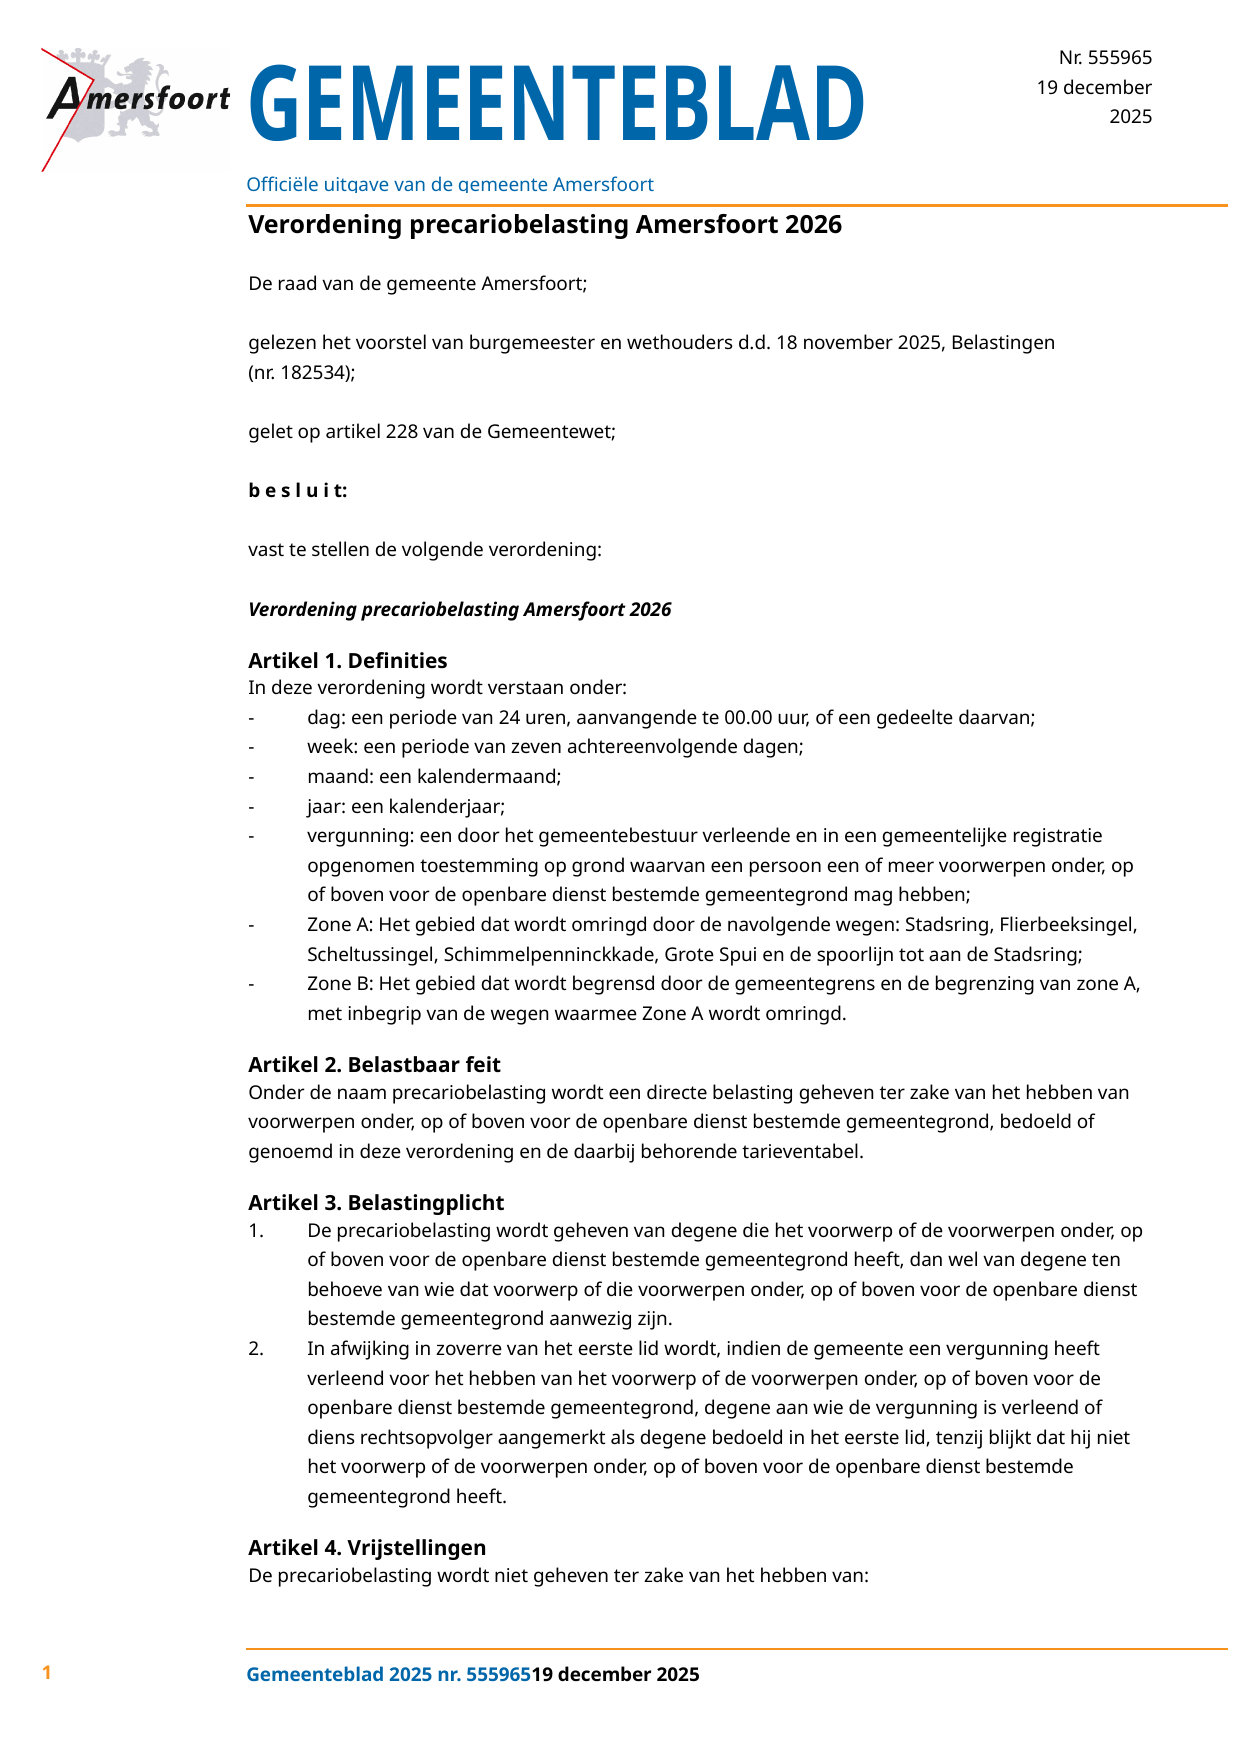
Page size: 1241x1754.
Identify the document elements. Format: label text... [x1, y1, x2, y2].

list In afwijking in zoverre van het eerste lid wordt, indien de gemeente een vergunning heeft verleend voor het hebben van het voorwerp of de voorwerpen onder, op of boven voor de openbare dienst bestemde gemeentegrond, degene aan wie de vergunning is verleend of diens rechtsopvolger aangemerkt als degene bedoeld in het eerste lid, tenzij blijkt dat hij niet het voorwerp of de voorwerpen onder, op of boven voor de openbare dienst bestemde gemeentegrond heeft. [248, 1335, 1152, 1509]
list Zone A: Het gebied dat wordt omringd door de navolgende wegen: Stadsring, Flierbeeksingel, Scheltussingel, Schimmelpenninckkade, Grote Spui en de spoorlijn tot aan de Stadsring; [248, 911, 1152, 967]
list vergunning: een door het gemeentebestuur verleende en in een gemeentelijke registratie opgenomen toestemming op grond waarvan een persoon een of meer voorwerpen onder, op of boven voor de openbare dienst bestemde gemeentegrond mag hebben; [248, 822, 1152, 907]
list Zone B: Het gebied dat wordt begrensd door de gemeentegrens en de begrenzing van zone A, met inbegrip van de wegen waarmee Zone A wordt omringd. [248, 970, 1152, 1026]
text Artikel 2. Belastbaar feit [248, 1050, 1152, 1079]
text vast te stellen de volgende verordening: [248, 537, 1152, 562]
text b e s l u i t: [248, 477, 1152, 503]
text In deze verordening wordt verstaan onder: [248, 674, 1152, 700]
list maand: een kalendermaand; [248, 763, 1152, 789]
text Artikel 3. Belastingplicht [248, 1188, 1152, 1217]
list week: een periode van zeven achtereenvolgende dagen; [248, 734, 1152, 759]
text Artikel 4. Vrijstellingen [248, 1533, 1152, 1562]
picture [41, 47, 231, 172]
text De precariobelasting wordt niet geheven ter zake van het hebben van: [248, 1562, 1152, 1588]
text Onder de naam precariobelasting wordt een directe belasting geheven ter zake van het hebben van voorwerpen onder, op of boven voor de openbare dienst bestemde gemeentegrond, bedoeld of genoemd in deze verordening en de daarbij behorende tarieventabel. [248, 1079, 1152, 1164]
text Verordening precariobelasting Amersfoort 2026 [248, 596, 1152, 621]
text De raad van de gemeente Amersfoort; [248, 270, 1152, 296]
list De precariobelasting wordt geheven van degene die het voorwerp of de voorwerpen onder, op of boven voor de openbare dienst bestemde gemeentegrond heeft, dan wel van degene ten behoeve van wie dat voorwerp of die voorwerpen onder, op of boven voor de openbare dienst bestemde gemeentegrond aanwezig zijn. [248, 1217, 1152, 1331]
text Verordening precariobelasting Amersfoort 2026 [248, 207, 1152, 241]
text gelezen het voorstel van burgemeester en wethouders d.d. 18 november 2025, Belastingen [248, 329, 1152, 355]
text Artikel 1. Definities [248, 646, 1152, 674]
text (nr. 182534); [248, 359, 1152, 385]
list jaar: een kalenderjaar; [248, 793, 1152, 819]
text gelet op artikel 228 van de Gemeentewet; [248, 418, 1152, 444]
list dag: een periode van 24 uren, aanvangende te 00.00 uur, of een gedeelte daarvan; [248, 704, 1152, 730]
